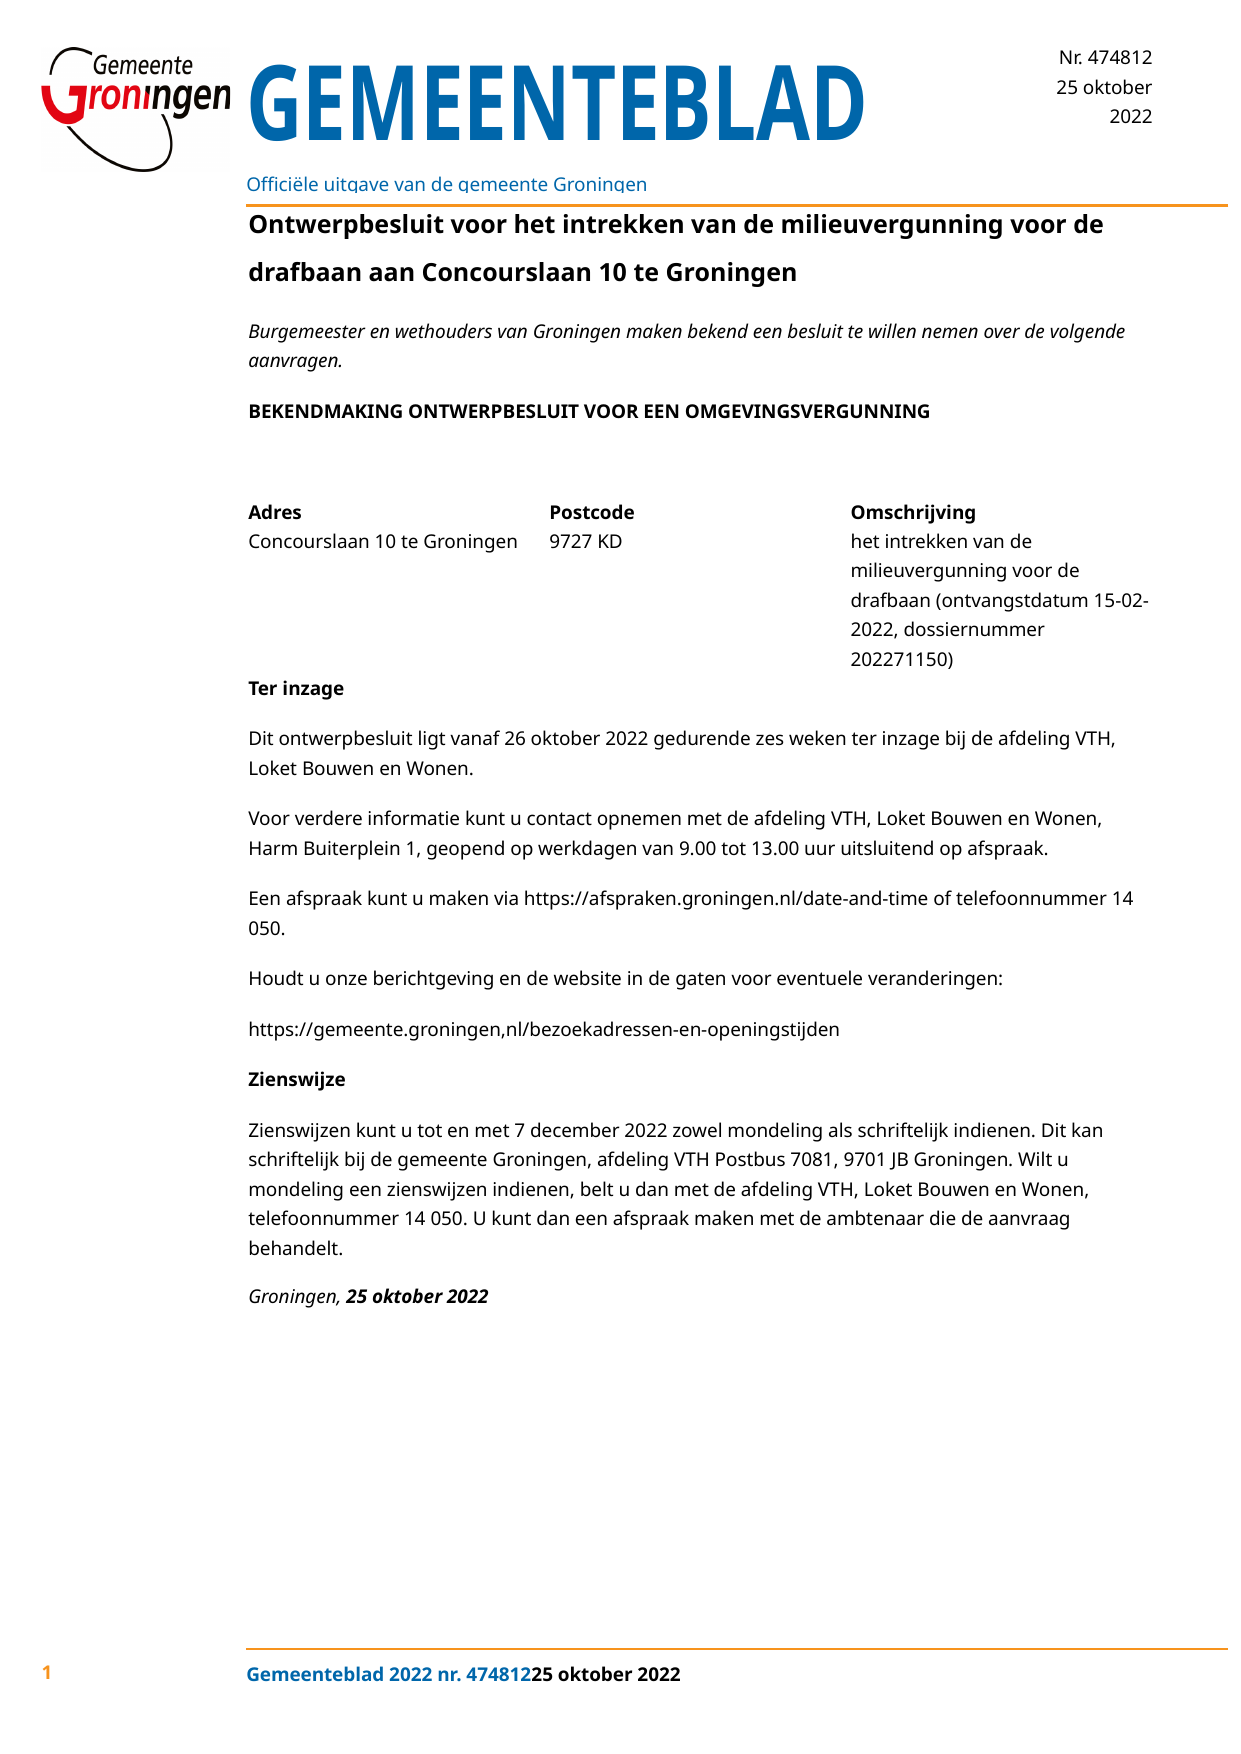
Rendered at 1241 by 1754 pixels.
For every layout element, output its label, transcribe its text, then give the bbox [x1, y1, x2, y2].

text Houdt u onze berichtgeving en de website in de gaten voor eventuele veranderingen: [248, 966, 1152, 991]
text Zienswijze [248, 1066, 1152, 1092]
text https://gemeente.groningen,nl/bezoekadressen-en-openingstijden [248, 1016, 1152, 1042]
text Ter inzage [248, 675, 1152, 701]
text Groningen, 25 oktober 2022 [248, 1283, 1152, 1309]
text Burgemeester en wethouders van Groningen maken bekend een besluit te willen nemen over de volgende aanvragen. [248, 318, 1152, 373]
text Voor verdere informatie kunt u contact opnemen met de afdeling VTH, Loket Bouwen en Wonen, Harm Buiterplein 1, geopend op werkdagen van 9.00 tot 13.00 uur uitsluitend op afspraak. [248, 806, 1152, 861]
picture [41, 47, 231, 172]
table_header Postcode [549, 499, 850, 524]
text BEKENDMAKING ONTWERPBESLUIT VOOR EEN OMGEVINGSVERGUNNING [248, 398, 1152, 424]
table_header Concourslaan 10 te Groningen [248, 528, 549, 672]
table_header Adres [248, 499, 549, 524]
text Een afspraak kunt u maken via https://afspraken.groningen.nl/date-and-time of telefoonnummer 14 050. [248, 886, 1152, 941]
text Zienswijzen kunt u tot en met 7 december 2022 zowel mondeling als schriftelijk indienen. Dit kan schriftelijk bij de gemeente Groningen, afdeling VTH Postbus 7081, 9701 JB Groningen. Wilt u mondeling een zienswijzen indienen, belt u dan met de afdeling VTH, Loket Bouwen en Wonen, telefoonnummer 14 050. U kunt dan een afspraak maken met de ambtenaar die de aanvraag behandelt. [248, 1117, 1152, 1261]
text Ontwerpbesluit voor het intrekken van de milieuvergunning voor de drafbaan aan Concourslaan 10 te Groningen [248, 207, 1152, 288]
table_header 9727 KD [549, 528, 850, 672]
text Dit ontwerpbesluit ligt vanaf 26 oktober 2022 gedurende zes weken ter inzage bij de afdeling VTH, Loket Bouwen en Wonen. [248, 726, 1152, 781]
table_header Omschrijving [850, 499, 1152, 524]
table_header het intrekken van de milieuvergunning voor de drafbaan (ontvangstdatum 15-02-2022, dossiernummer 202271150) [850, 528, 1152, 672]
